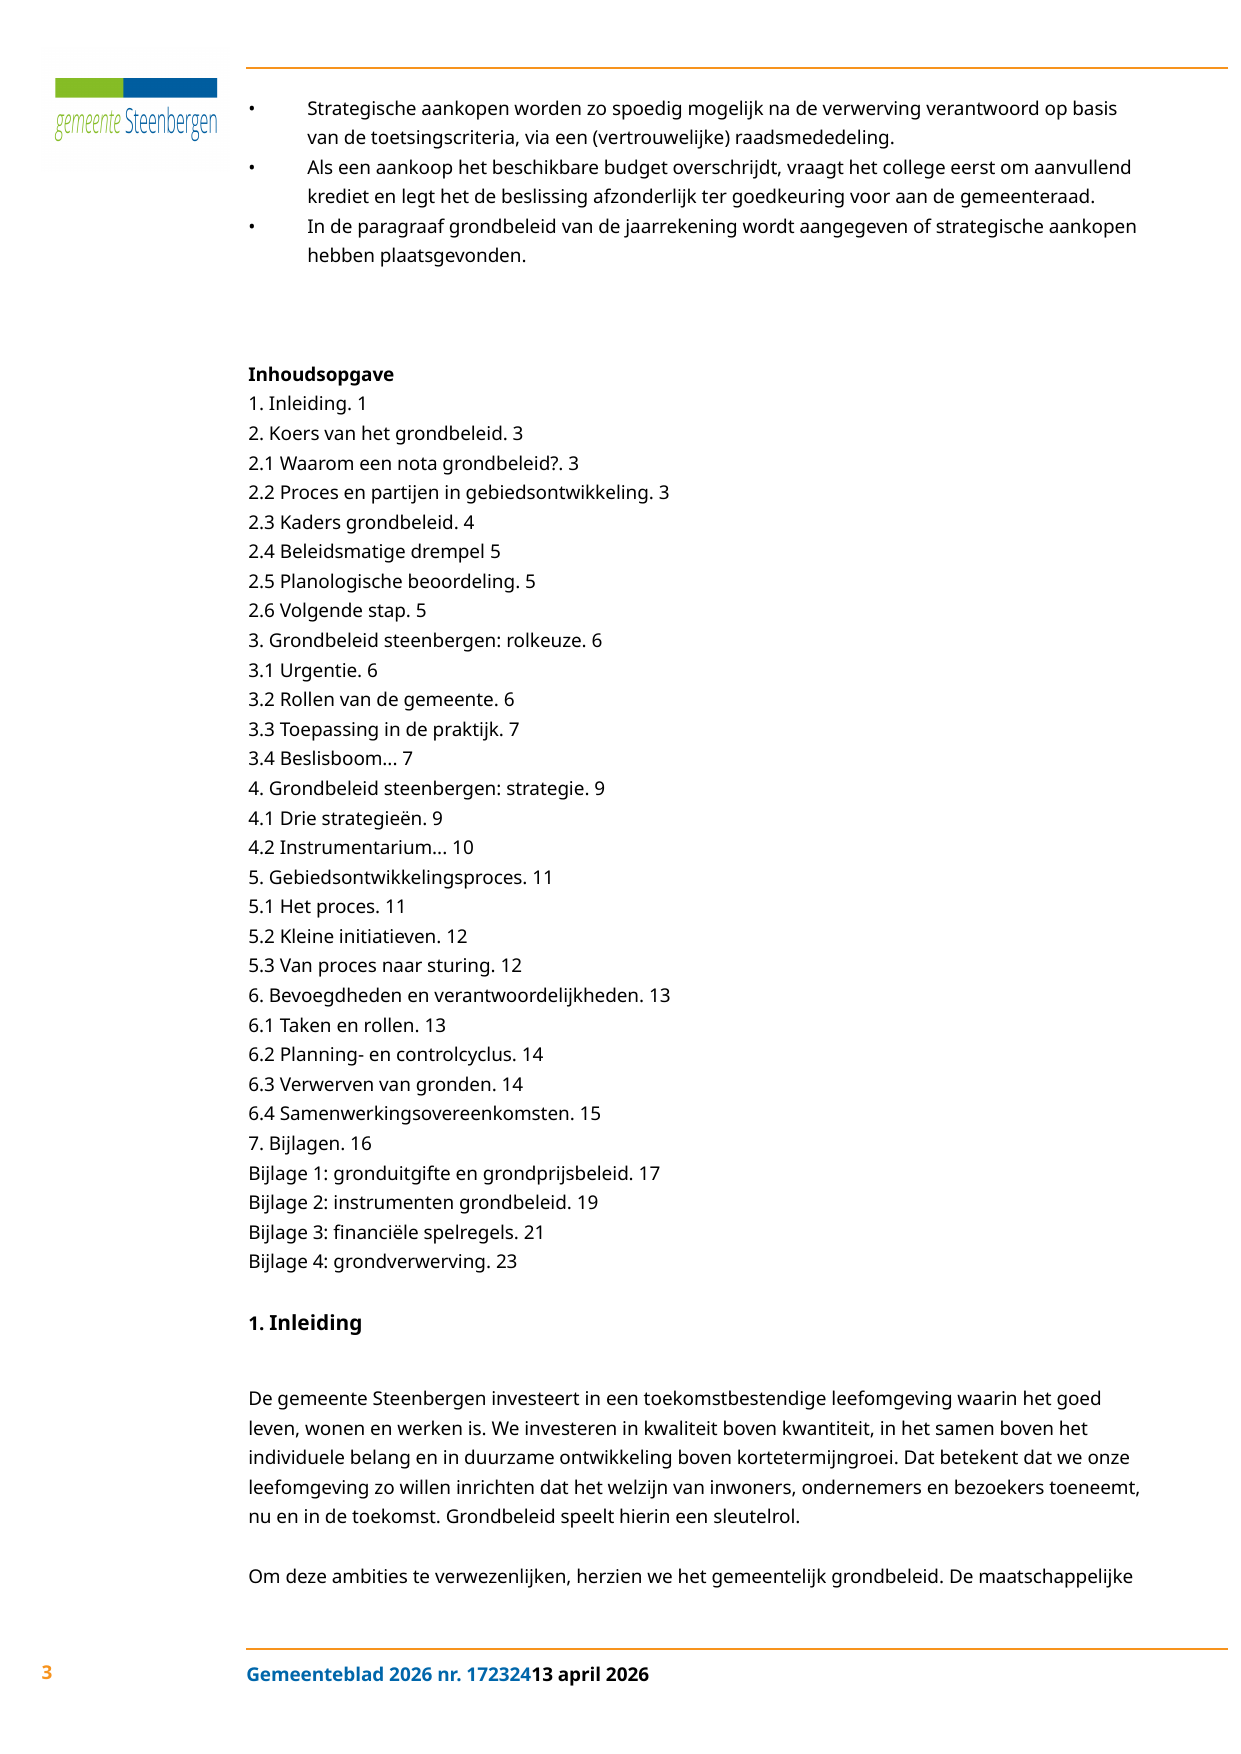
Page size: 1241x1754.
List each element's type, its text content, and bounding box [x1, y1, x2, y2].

text 3.1 Urgentie. 6 [248, 657, 1152, 683]
text Bijlage 2: instrumenten grondbeleid. 19 [248, 1189, 1152, 1215]
text 6.1 Taken en rollen. 13 [248, 1012, 1152, 1038]
text 6.3 Verwerven van gronden. 14 [248, 1071, 1152, 1097]
text 2.5 Planologische beoordeling. 5 [248, 568, 1152, 594]
text Bijlage 1: gronduitgifte en grondprijsbeleid. 17 [248, 1160, 1152, 1186]
text 3. Grondbeleid steenbergen: rolkeuze. 6 [248, 627, 1152, 653]
text 6. Bevoegdheden en verantwoordelijkheden. 13 [248, 982, 1152, 1008]
text 5.3 Van proces naar sturing. 12 [248, 953, 1152, 978]
text 2.6 Volgende stap. 5 [248, 598, 1152, 623]
text Bijlage 3: financiële spelregels. 21 [248, 1219, 1152, 1245]
text De gemeente Steenbergen investeert in een toekomstbestendige leefomgeving waarin het goed leven, wonen en werken is. We investeren in kwaliteit boven kwantiteit, in het samen boven het individuele belang en in duurzame ontwikkeling boven kortetermijngroei. Dat betekent dat we onze leefomgeving zo willen inrichten dat het welzijn van inwoners, ondernemers en bezoekers toeneemt, nu en in de toekomst. Grondbeleid speelt hierin een sleutelrol. [248, 1385, 1152, 1529]
text 1. Inleiding [248, 1308, 1152, 1336]
text 6.2 Planning- en controlcyclus. 14 [248, 1041, 1152, 1067]
text 3.2 Rollen van de gemeente. 6 [248, 686, 1152, 712]
text 3.3 Toepassing in de praktijk. 7 [248, 716, 1152, 742]
text 2.1 Waarom een nota grondbeleid?. 3 [248, 450, 1152, 476]
text 2.3 Kaders grondbeleid. 4 [248, 509, 1152, 535]
text 3.4 Beslisboom... 7 [248, 746, 1152, 771]
text Om deze ambities te verwezenlijken, herzien we het gemeentelijk grondbeleid. De maatschappelijke [248, 1563, 1152, 1589]
text 5.2 Kleine initiatieven. 12 [248, 923, 1152, 949]
list Strategische aankopen worden zo spoedig mogelijk na de verwerving verantwoord op basis van de toetsingscriteria, via een (vertrouwelijke) raadsmededeling. [248, 95, 1152, 150]
text 2. Koers van het grondbeleid. 3 [248, 420, 1152, 446]
text 4. Grondbeleid steenbergen: strategie. 9 [248, 775, 1152, 801]
text Inhoudsopgave [248, 361, 1152, 387]
text 5.1 Het proces. 11 [248, 893, 1152, 919]
text 2.2 Proces en partijen in gebiedsontwikkeling. 3 [248, 479, 1152, 505]
list Als een aankoop het beschikbare budget overschrijdt, vraagt het college eerst om aanvullend krediet en legt het de beslissing afzonderlijk ter goedkeuring voor aan de gemeenteraad. [248, 154, 1152, 209]
text Bijlage 4: grondverwerving. 23 [248, 1248, 1152, 1274]
text 5. Gebiedsontwikkelingsproces. 11 [248, 864, 1152, 890]
text 4.1 Drie strategieën. 9 [248, 805, 1152, 831]
picture [41, 47, 231, 172]
text 4.2 Instrumentarium... 10 [248, 834, 1152, 860]
list In de paragraaf grondbeleid van de jaarrekening wordt aangegeven of strategische aankopen hebben plaatsgevonden. [248, 213, 1152, 268]
text 2.4 Beleidsmatige drempel 5 [248, 538, 1152, 564]
text 1. Inleiding. 1 [248, 391, 1152, 416]
text 7. Bijlagen. 16 [248, 1130, 1152, 1156]
text 6.4 Samenwerkingsovereenkomsten. 15 [248, 1101, 1152, 1126]
